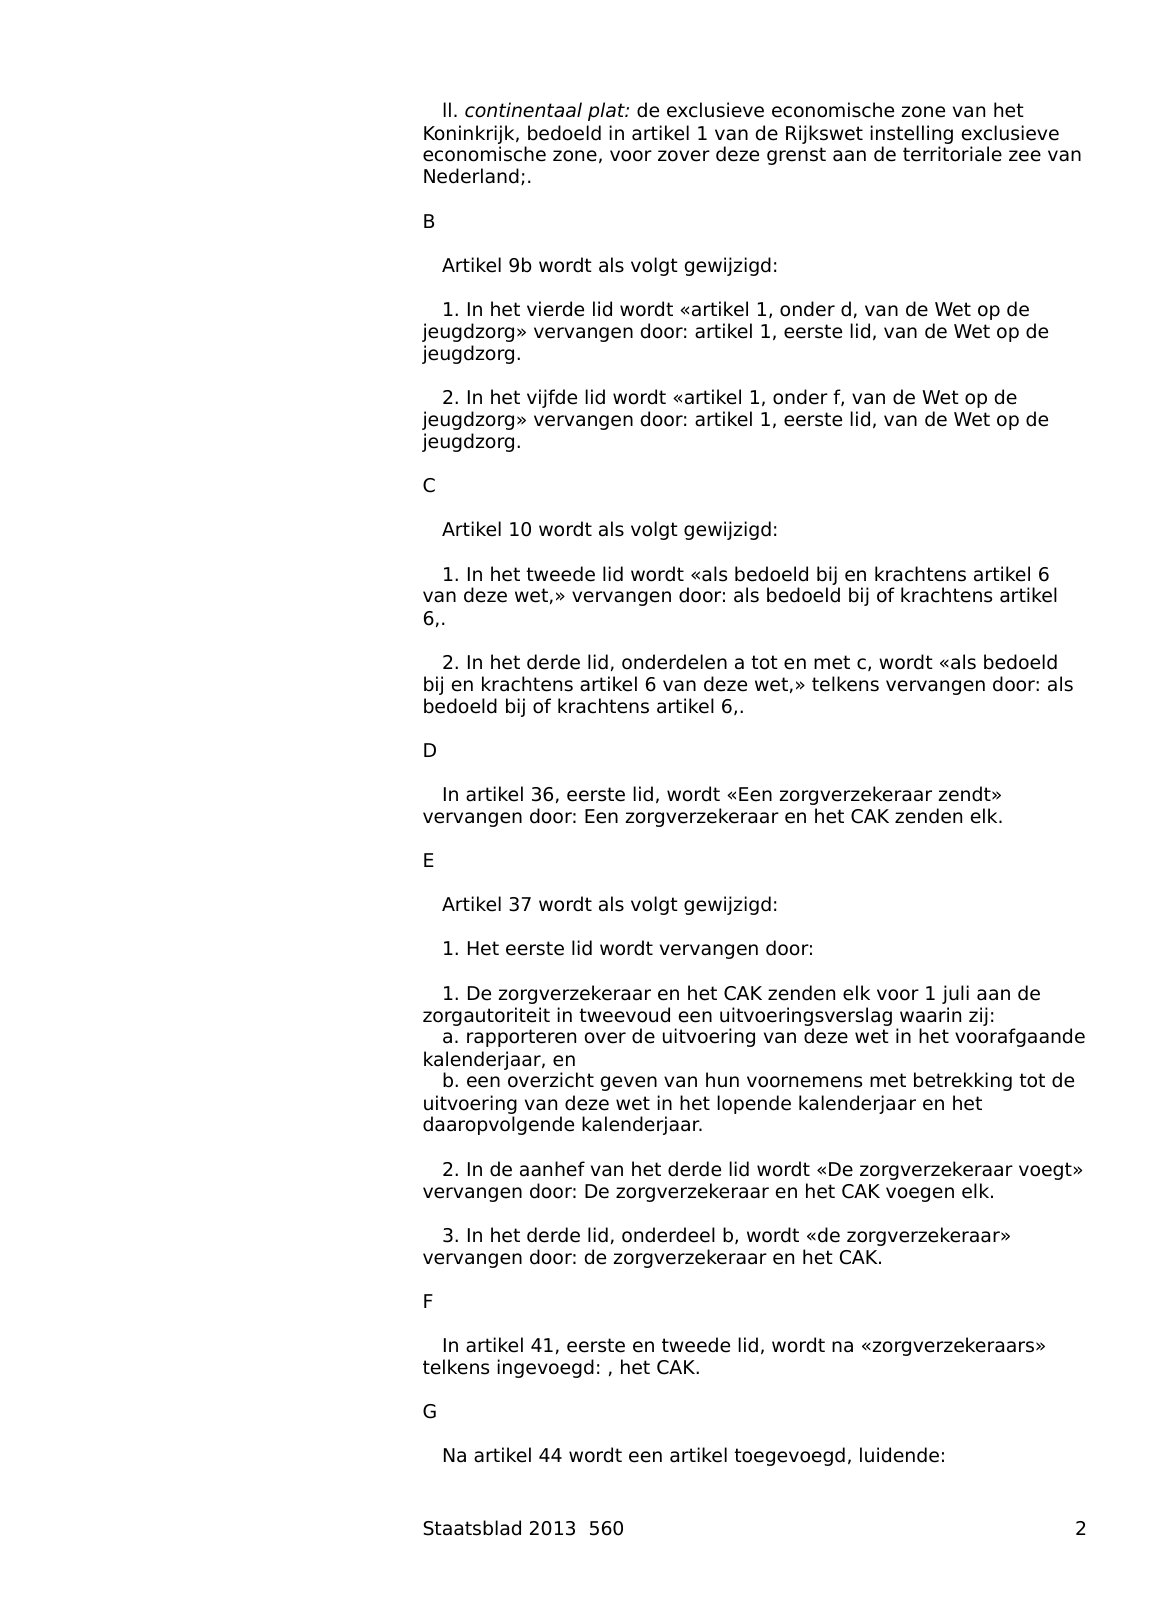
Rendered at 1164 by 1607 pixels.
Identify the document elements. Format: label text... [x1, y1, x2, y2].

text B [422, 211, 1087, 232]
text E [422, 850, 1087, 872]
text 3. In het derde lid, onderdeel b, wordt «de zorgverzekeraar» vervangen door: de zorgverzekeraar en het CAK. [422, 1225, 1087, 1269]
text ll. continentaal plat: de exclusieve economische zone van het Koninkrijk, bedoeld in artikel 1 van de Rijkswet instelling exclusieve economische zone, voor zover deze grenst aan de territoriale zee van Nederland;. [422, 100, 1087, 188]
text Na artikel 44 wordt een artikel toegevoegd, luidende: [422, 1445, 1087, 1467]
text Artikel 9b wordt als volgt gewijzigd: [422, 255, 1087, 277]
text 1. Het eerste lid wordt vervangen door: [422, 938, 1087, 960]
text F [422, 1291, 1087, 1313]
text a. rapporteren over de uitvoering van deze wet in het voorafgaande kalenderjaar, en [422, 1026, 1087, 1070]
text G [422, 1401, 1087, 1423]
text 2. In het derde lid, onderdelen a tot en met c, wordt «als bedoeld bij en krachtens artikel 6 van deze wet,» telkens vervangen door: als bedoeld bij of krachtens artikel 6,. [422, 652, 1087, 717]
text 2. In de aanhef van het derde lid wordt «De zorgverzekeraar voegt» vervangen door: De zorgverzekeraar en het CAK voegen elk. [422, 1158, 1087, 1202]
text Artikel 37 wordt als volgt gewijzigd: [422, 894, 1087, 916]
text Artikel 10 wordt als volgt gewijzigd: [422, 519, 1087, 541]
text 1. De zorgverzekeraar en het CAK zenden elk voor 1 juli aan de zorgautoriteit in tweevoud een uitvoeringsverslag waarin zij: [422, 982, 1087, 1026]
text 1. In het vierde lid wordt «artikel 1, onder d, van de Wet op de jeugdzorg» vervangen door: artikel 1, eerste lid, van de Wet op de jeugdzorg. [422, 299, 1087, 365]
text In artikel 41, eerste en tweede lid, wordt na «zorgverzekeraars» telkens ingevoegd: , het CAK. [422, 1335, 1087, 1379]
text 1. In het tweede lid wordt «als bedoeld bij en krachtens artikel 6 van deze wet,» vervangen door: als bedoeld bij of krachtens artikel 6,. [422, 563, 1087, 629]
text D [422, 740, 1087, 762]
text 2. In het vijfde lid wordt «artikel 1, onder f, van de Wet op de jeugdzorg» vervangen door: artikel 1, eerste lid, van de Wet op de jeugdzorg. [422, 387, 1087, 453]
text In artikel 36, eerste lid, wordt «Een zorgverzekeraar zendt» vervangen door: Een zorgverzekeraar en het CAK zenden elk. [422, 784, 1087, 828]
text b. een overzicht geven van hun voornemens met betrekking tot de uitvoering van deze wet in het lopende kalenderjaar en het daaropvolgende kalenderjaar. [422, 1070, 1087, 1136]
text C [422, 475, 1087, 497]
